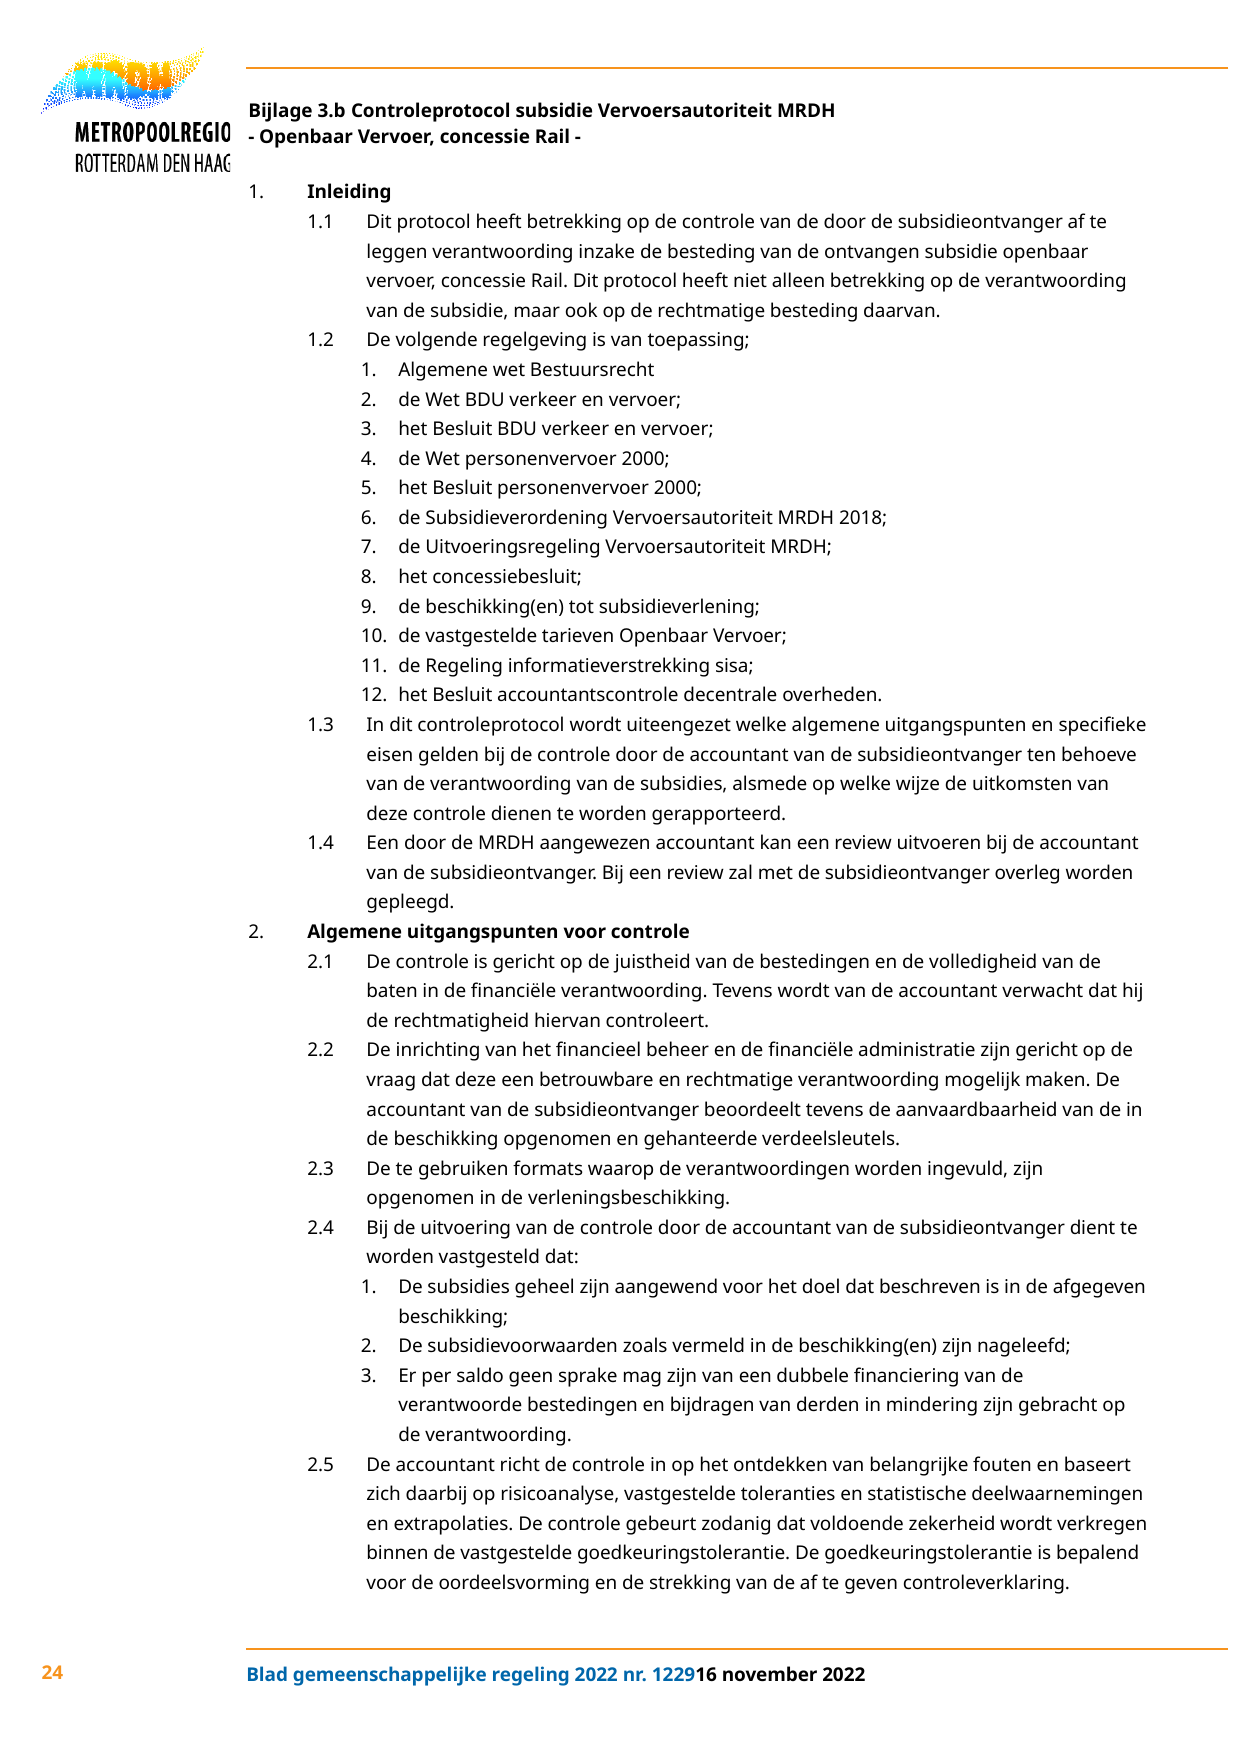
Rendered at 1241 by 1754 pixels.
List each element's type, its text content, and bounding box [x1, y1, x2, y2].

list de Wet BDU verkeer en vervoer; [361, 386, 1152, 411]
list De inrichting van het financieel beheer en de financiële administratie zijn gericht op de vraag dat deze een betrouwbare en rechtmatige verantwoording mogelijk maken. De accountant van de subsidieontvanger beoordeelt tevens de aanvaardbaarheid van de in de beschikking opgenomen en gehanteerde verdeelsleutels. [307, 1037, 1152, 1151]
list het Besluit BDU verkeer en vervoer; [361, 415, 1152, 441]
list Een door de MRDH aangewezen accountant kan een review uitvoeren bij de accountant van de subsidieontvanger. Bij een review zal met de subsidieontvanger overleg worden gepleegd. [307, 829, 1152, 914]
list In dit controleprotocol wordt uiteengezet welke algemene uitgangspunten en specifieke eisen gelden bij de controle door de accountant van de subsidieontvanger ten behoeve van de verantwoording van de subsidies, alsmede op welke wijze de uitkomsten van deze controle dienen te worden gerapporteerd. [307, 711, 1152, 826]
list de Regeling informatieverstrekking sisa; [361, 652, 1152, 678]
list Algemene uitgangspunten voor controle [248, 918, 1152, 944]
text Bijlage 3.b Controleprotocol subsidie Vervoersautoriteit MRDH [248, 95, 1152, 123]
list het concessiebesluit; [361, 563, 1152, 589]
list Bij de uitvoering van de controle door de accountant van de subsidieontvanger dient te worden vastgesteld dat: [307, 1214, 1152, 1269]
picture [41, 47, 231, 172]
list De subsidievoorwaarden zoals vermeld in de beschikking(en) zijn nageleefd; [361, 1332, 1152, 1358]
list De subsidies geheel zijn aangewend voor het doel dat beschreven is in de afgegeven beschikking; [361, 1273, 1152, 1328]
text - Openbaar Vervoer, concessie Rail - [248, 123, 1152, 149]
list De volgende regelgeving is van toepassing; [307, 327, 1152, 352]
list Er per saldo geen sprake mag zijn van een dubbele financiering van de verantwoorde bestedingen en bijdragen van derden in mindering zijn gebracht op de verantwoording. [361, 1362, 1152, 1447]
list de Wet personenvervoer 2000; [361, 445, 1152, 471]
list de Subsidieverordening Vervoersautoriteit MRDH 2018; [361, 504, 1152, 530]
list de Uitvoeringsregeling Vervoersautoriteit MRDH; [361, 534, 1152, 559]
list het Besluit accountantscontrole decentrale overheden. [361, 682, 1152, 707]
list De accountant richt de controle in op het ontdekken van belangrijke fouten en baseert zich daarbij op risicoanalyse, vastgestelde toleranties en statistische deelwaarnemingen en extrapolaties. De controle gebeurt zodanig dat voldoende zekerheid wordt verkregen binnen de vastgestelde goedkeuringstolerantie. De goedkeuringstolerantie is bepalend voor de oordeelsvorming en de strekking van de af te geven controleverklaring. [307, 1451, 1152, 1595]
list De controle is gericht op de juistheid van de bestedingen en de volledigheid van de baten in de financiële verantwoording. Tevens wordt van de accountant verwacht dat hij de rechtmatigheid hiervan controleert. [307, 948, 1152, 1033]
list De te gebruiken formats waarop de verantwoordingen worden ingevuld, zijn opgenomen in de verleningsbeschikking. [307, 1155, 1152, 1210]
list de vastgestelde tarieven Openbaar Vervoer; [361, 622, 1152, 648]
list Algemene wet Bestuursrecht [361, 356, 1152, 382]
list het Besluit personenvervoer 2000; [361, 474, 1152, 500]
list Dit protocol heeft betrekking op de controle van de door de subsidieontvanger af te leggen verantwoording inzake de besteding van de ontvangen subsidie openbaar vervoer, concessie Rail. Dit protocol heeft niet alleen betrekking op de verantwoording van de subsidie, maar ook op de rechtmatige besteding daarvan. [307, 208, 1152, 323]
list de beschikking(en) tot subsidieverlening; [361, 593, 1152, 618]
list Inleiding [248, 179, 1152, 204]
